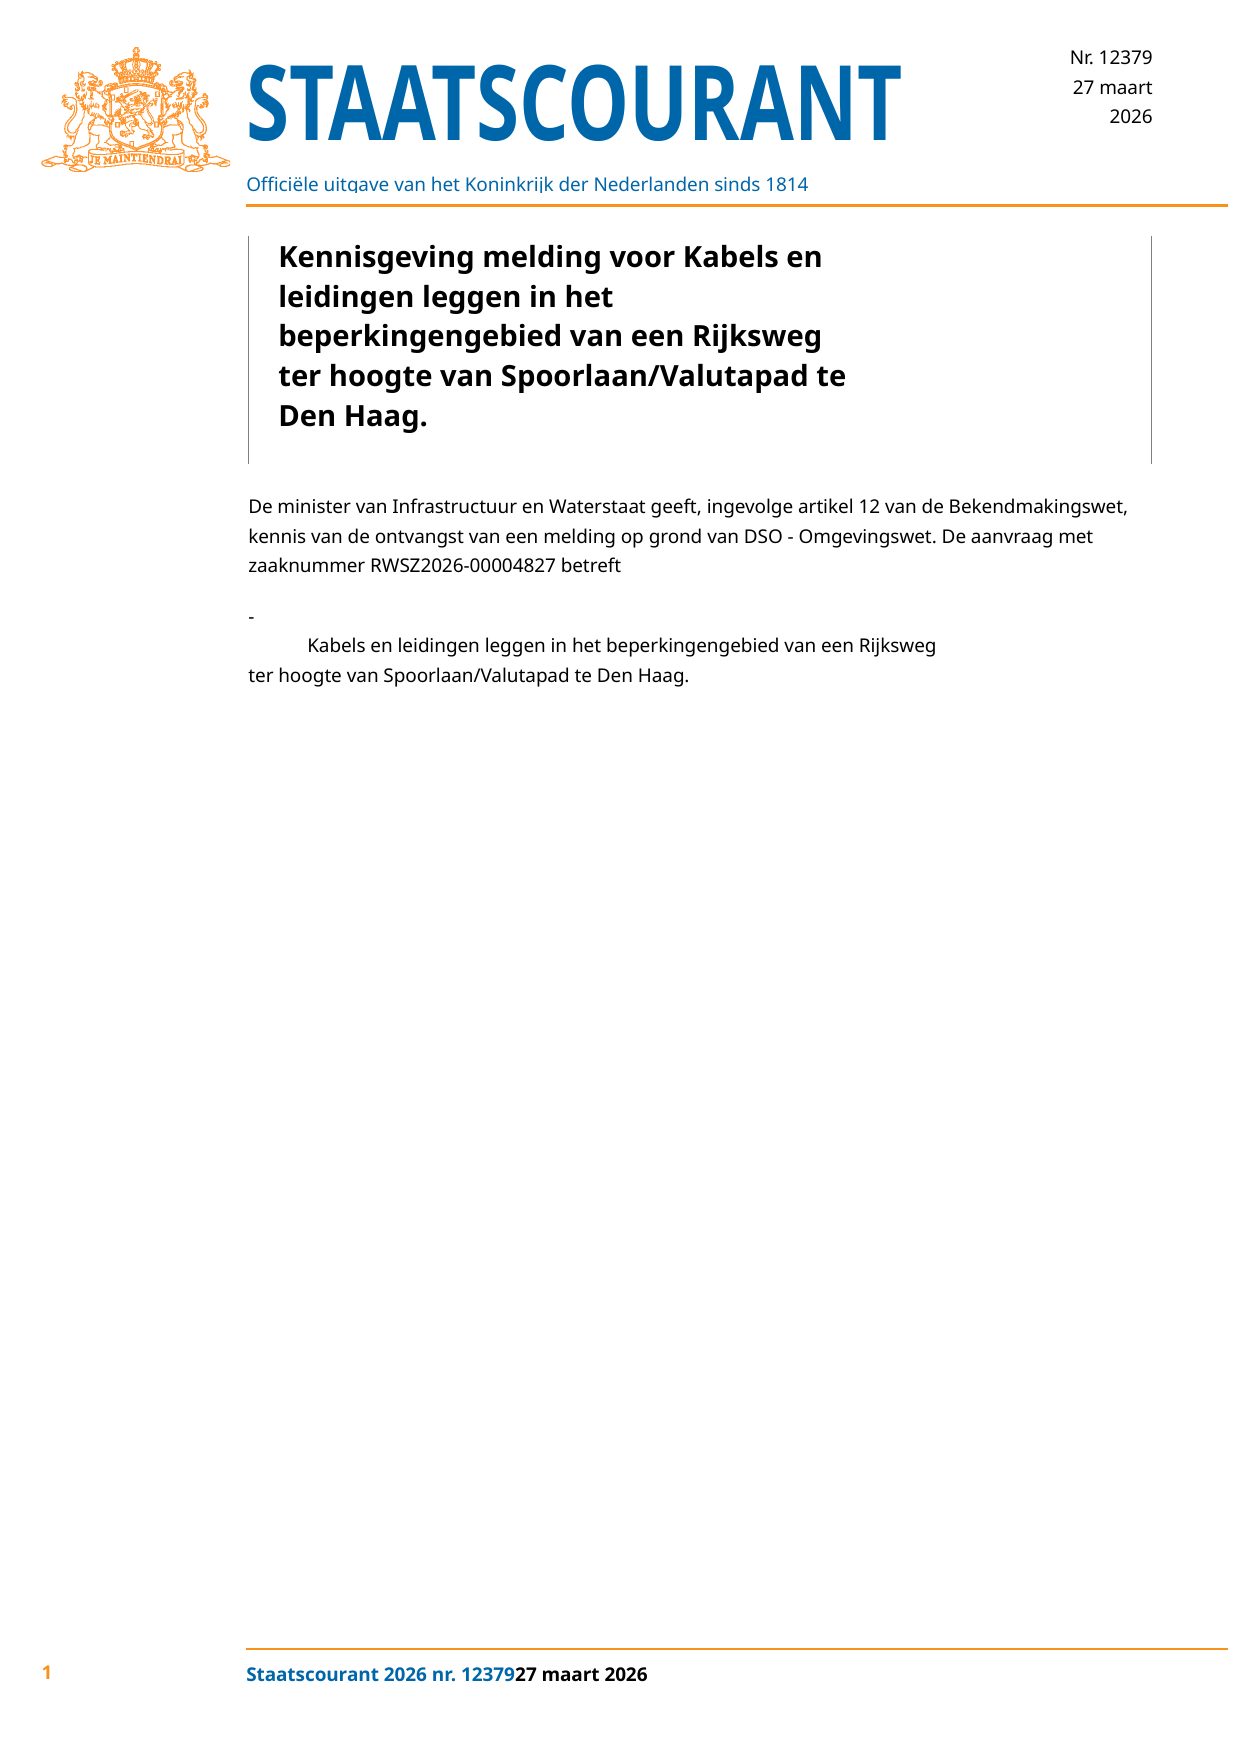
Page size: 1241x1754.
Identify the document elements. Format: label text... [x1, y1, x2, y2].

table_header [1090, 236, 1151, 413]
text De minister van Infrastructuur en Waterstaat geeft, ingevolge artikel 12 van de Bekendmakingswet, kennis van de ontvangst van een melding op grond van DSO - Omgevingswet. De aanvraag met zaaknummer RWSZ2026-00004827 betreft [248, 493, 1152, 578]
table_header Kennisgeving melding voor Kabels en leidingen leggen in het beperkingengebied van een Rijksweg ter hoogte van Spoorlaan/Valutapad te Den Haag. [249, 236, 850, 464]
table_header [850, 414, 1151, 464]
table_header [850, 236, 912, 413]
picture [912, 236, 1090, 414]
text ter hoogte van Spoorlaan/Valutapad te Den Haag. [248, 662, 1152, 688]
picture [41, 47, 231, 172]
list Kabels en leidingen leggen in het beperkingengebied van een Rijksweg [248, 632, 1152, 658]
